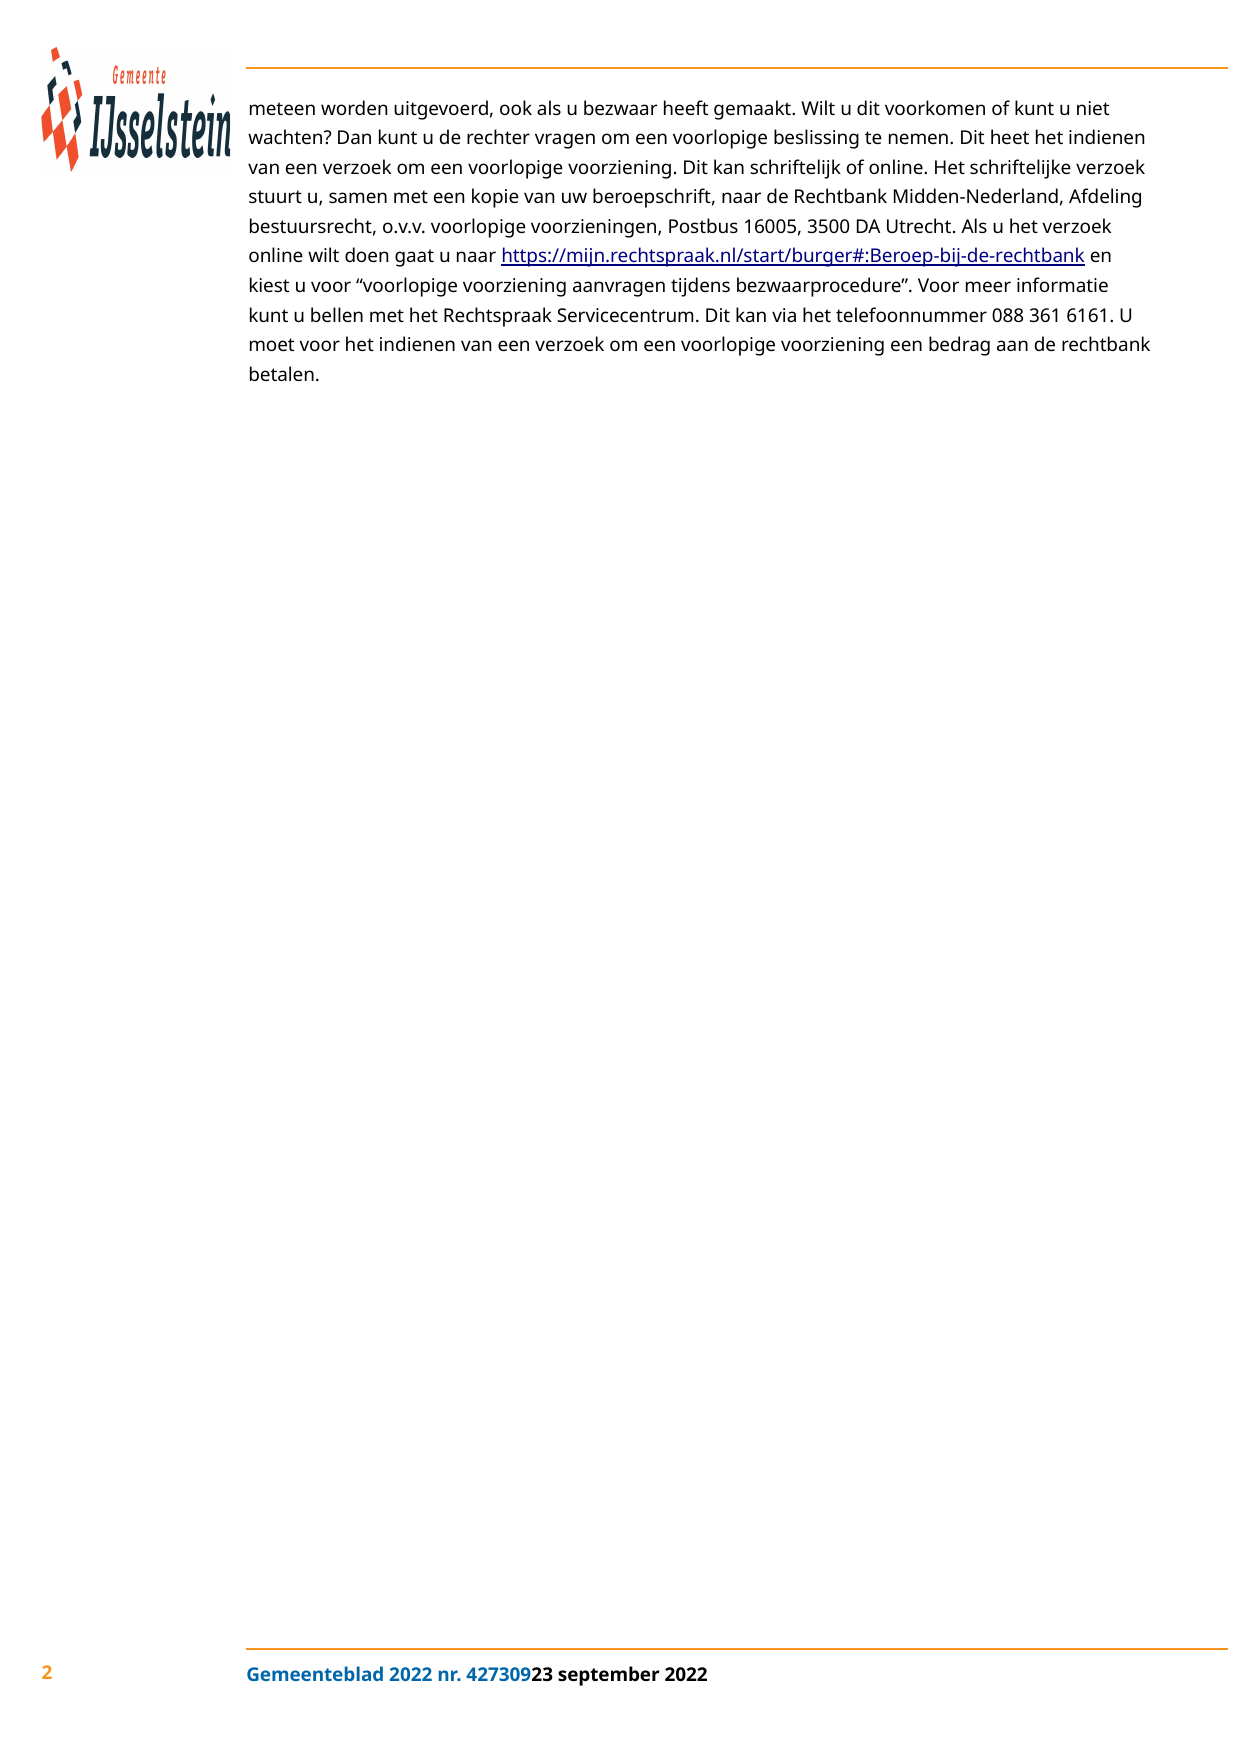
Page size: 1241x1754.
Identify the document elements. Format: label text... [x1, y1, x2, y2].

text meteen worden uitgevoerd, ook als u bezwaar heeft gemaakt. Wilt u dit voorkomen of kunt u niet wachten? Dan kunt u de rechter vragen om een voorlopige beslissing te nemen. Dit heet het indienen van een verzoek om een voorlopige voorziening. Dit kan schriftelijk of online. Het schriftelijke verzoek stuurt u, samen met een kopie van uw beroepschrift, naar de Rechtbank Midden-Nederland, Afdeling bestuursrecht, o.v.v. voorlopige voorzieningen, Postbus 16005, 3500 DA Utrecht. Als u het verzoek online wilt doen gaat u naar https://mijn.rechtspraak.nl/start/burger#:Beroep-bij-de-rechtbank en kiest u voor “voorlopige voorziening aanvragen tijdens bezwaarprocedure”. Voor meer informatie kunt u bellen met het Rechtspraak Servicecentrum. Dit kan via het telefoonnummer 088 361 6161. U moet voor het indienen van een verzoek om een voorlopige voorziening een bedrag aan de rechtbank betalen. [248, 95, 1152, 387]
picture [41, 47, 231, 172]
